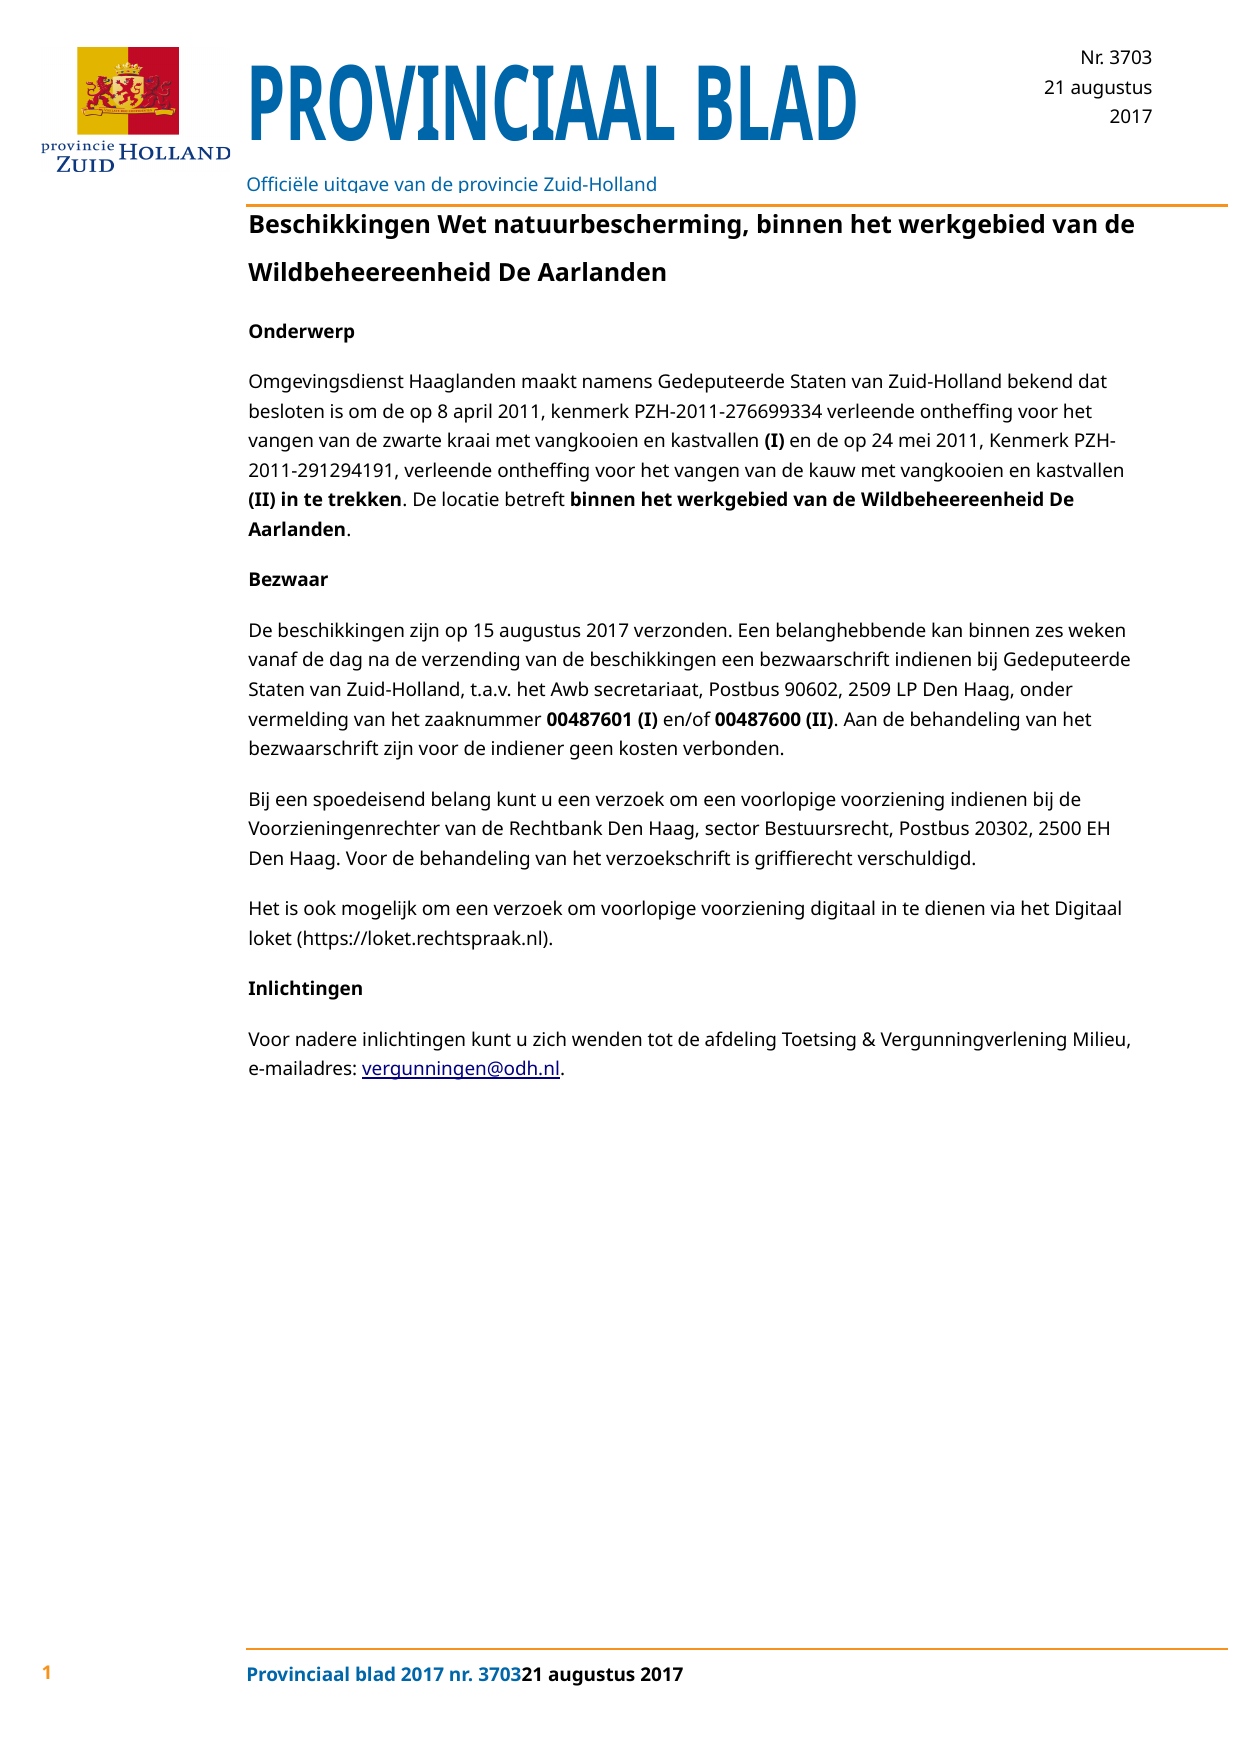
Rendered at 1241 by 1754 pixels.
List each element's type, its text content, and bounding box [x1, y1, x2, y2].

text Onderwerp [248, 318, 1152, 344]
text De beschikkingen zijn op 15 augustus 2017 verzonden. Een belanghebbende kan binnen zes weken vanaf de dag na de verzending van de beschikkingen een bezwaarschrift indienen bij Gedeputeerde Staten van Zuid-Holland, t.a.v. het Awb secretariaat, Postbus 90602, 2509 LP Den Haag, onder vermelding van het zaaknummer 00487601 (I) en/of 00487600 (II). Aan de behandeling van het bezwaarschrift zijn voor de indiener geen kosten verbonden. [248, 617, 1152, 761]
text Inlichtingen [248, 975, 1152, 1001]
text Omgevingsdienst Haaglanden maakt namens Gedeputeerde Staten van Zuid-Holland bekend dat besloten is om de op 8 april 2011, kenmerk PZH-2011-276699334 verleende ontheffing voor het vangen van de zwarte kraai met vangkooien en kastvallen (I) en de op 24 mei 2011, Kenmerk PZH-2011-291294191, verleende ontheffing voor het vangen van de kauw met vangkooien en kastvallen (II) in te trekken. De locatie betreft binnen het werkgebied van de Wildbeheereenheid De Aarlanden. [248, 368, 1152, 542]
text Bezwaar [248, 567, 1152, 592]
text Het is ook mogelijk om een verzoek om voorlopige voorziening digitaal in te dienen via het Digitaal loket (https://loket.rechtspraak.nl). [248, 895, 1152, 951]
text Voor nadere inlichtingen kunt u zich wenden tot de afdeling Toetsing & Vergunningverlening Milieu, e-mailadres: vergunningen@odh.nl. [248, 1026, 1152, 1081]
picture [41, 47, 231, 172]
text Beschikkingen Wet natuurbescherming, binnen het werkgebied van de Wildbeheereenheid De Aarlanden [248, 207, 1152, 288]
text Bij een spoedeisend belang kunt u een verzoek om een voorlopige voorziening indienen bij de Voorzieningenrechter van de Rechtbank Den Haag, sector Bestuursrecht, Postbus 20302, 2500 EH Den Haag. Voor de behandeling van het verzoekschrift is griffierecht verschuldigd. [248, 786, 1152, 871]
